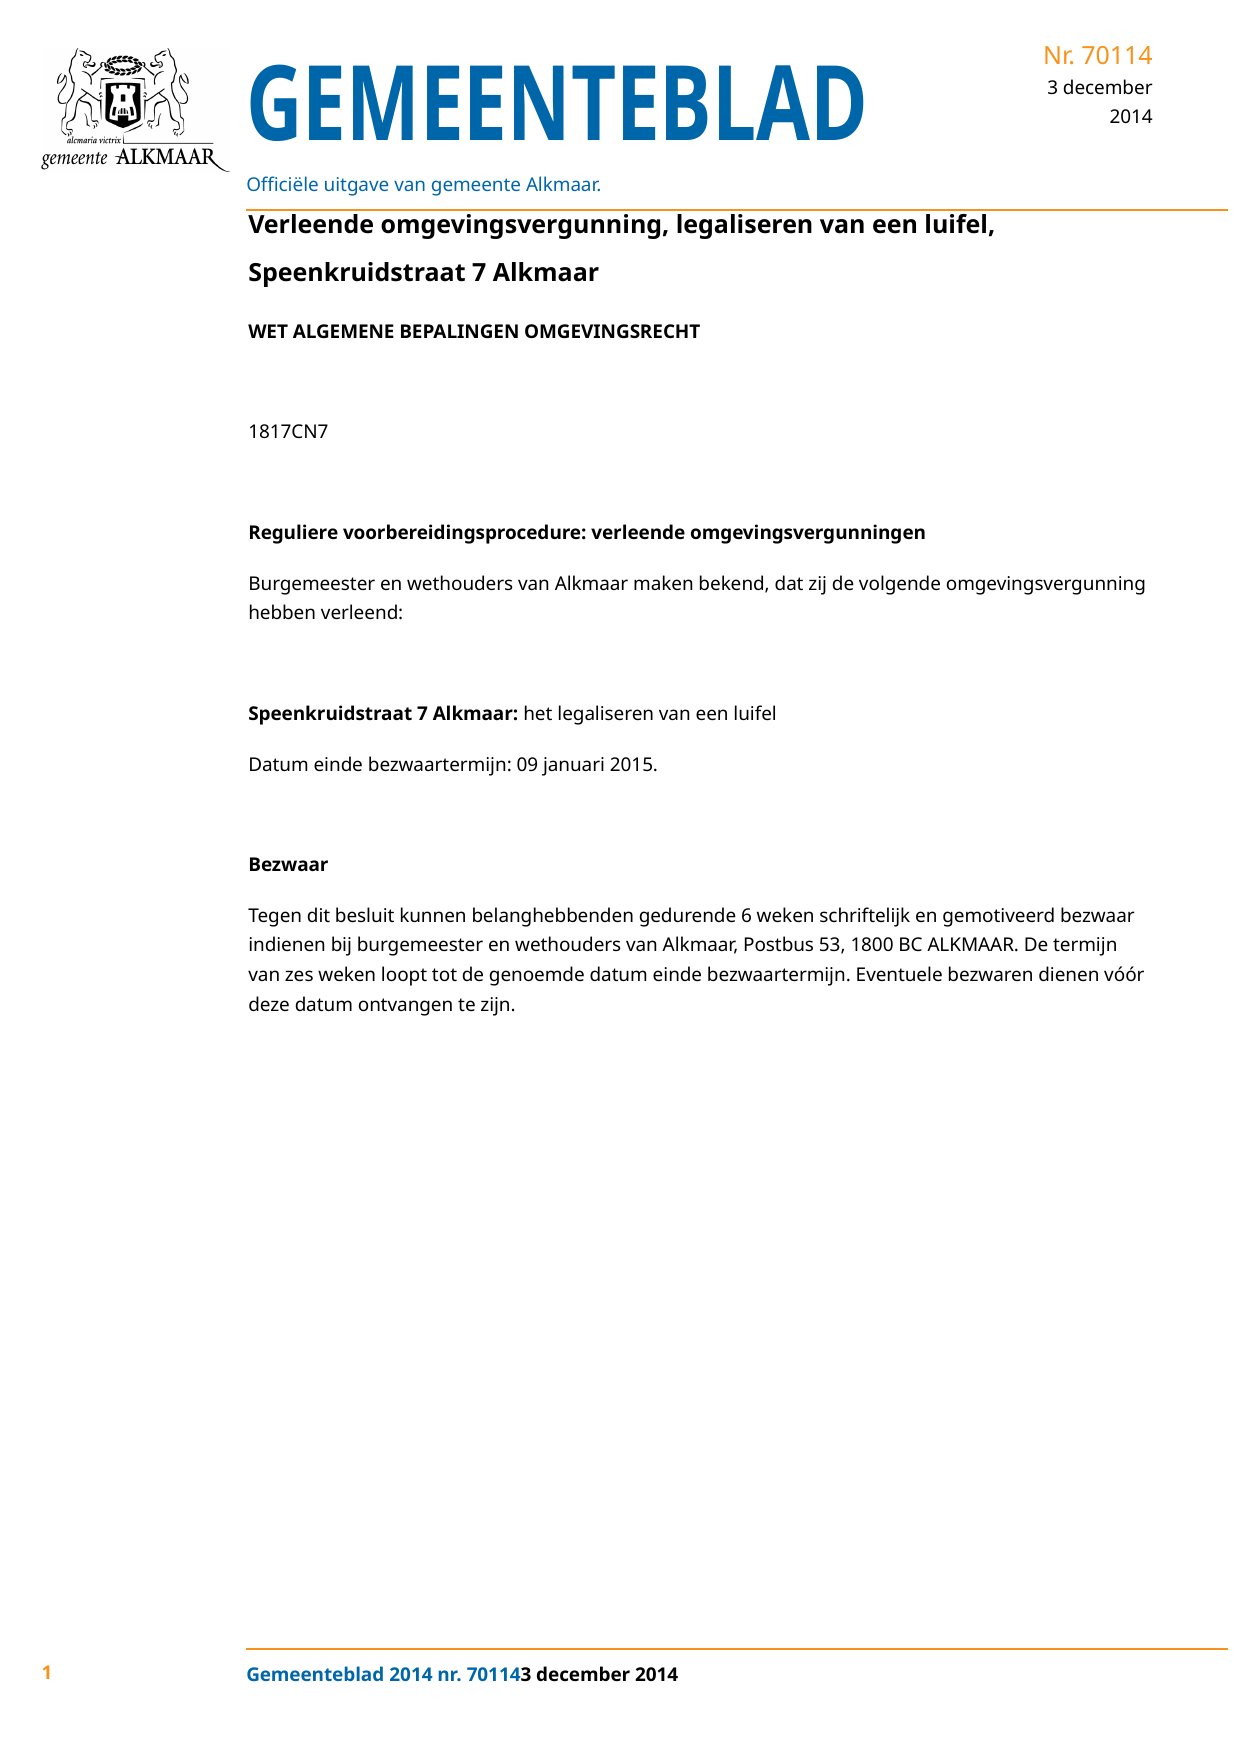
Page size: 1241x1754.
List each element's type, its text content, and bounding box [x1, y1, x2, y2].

text WET ALGEMENE BEPALINGEN OMGEVINGSRECHT [248, 318, 1152, 344]
text Tegen dit besluit kunnen belanghebbenden gedurende 6 weken schriftelijk en gemotiveerd bezwaar indienen bij burgemeester en wethouders van Alkmaar, Postbus 53, 1800 BC ALKMAAR. De termijn van zes weken loopt tot de genoemde datum einde bezwaartermijn. Eventuele bezwaren dienen vóór deze datum ontvangen te zijn. [248, 902, 1152, 1017]
picture [41, 47, 231, 172]
text Datum einde bezwaartermijn: 09 januari 2015. [248, 751, 1152, 777]
text Bezwaar [248, 852, 1152, 877]
text Reguliere voorbereidingsprocedure: verleende omgevingsvergunningen [248, 519, 1152, 545]
text Speenkruidstraat 7 Alkmaar: het legaliseren van een luifel [248, 700, 1152, 726]
text Verleende omgevingsvergunning, legaliseren van een luifel, Speenkruidstraat 7 Alkmaar [248, 211, 1152, 288]
text 1817CN7 [248, 419, 1152, 444]
text Burgemeester en wethouders van Alkmaar maken bekend, dat zij de volgende omgevingsvergunning hebben verleend: [248, 570, 1152, 625]
